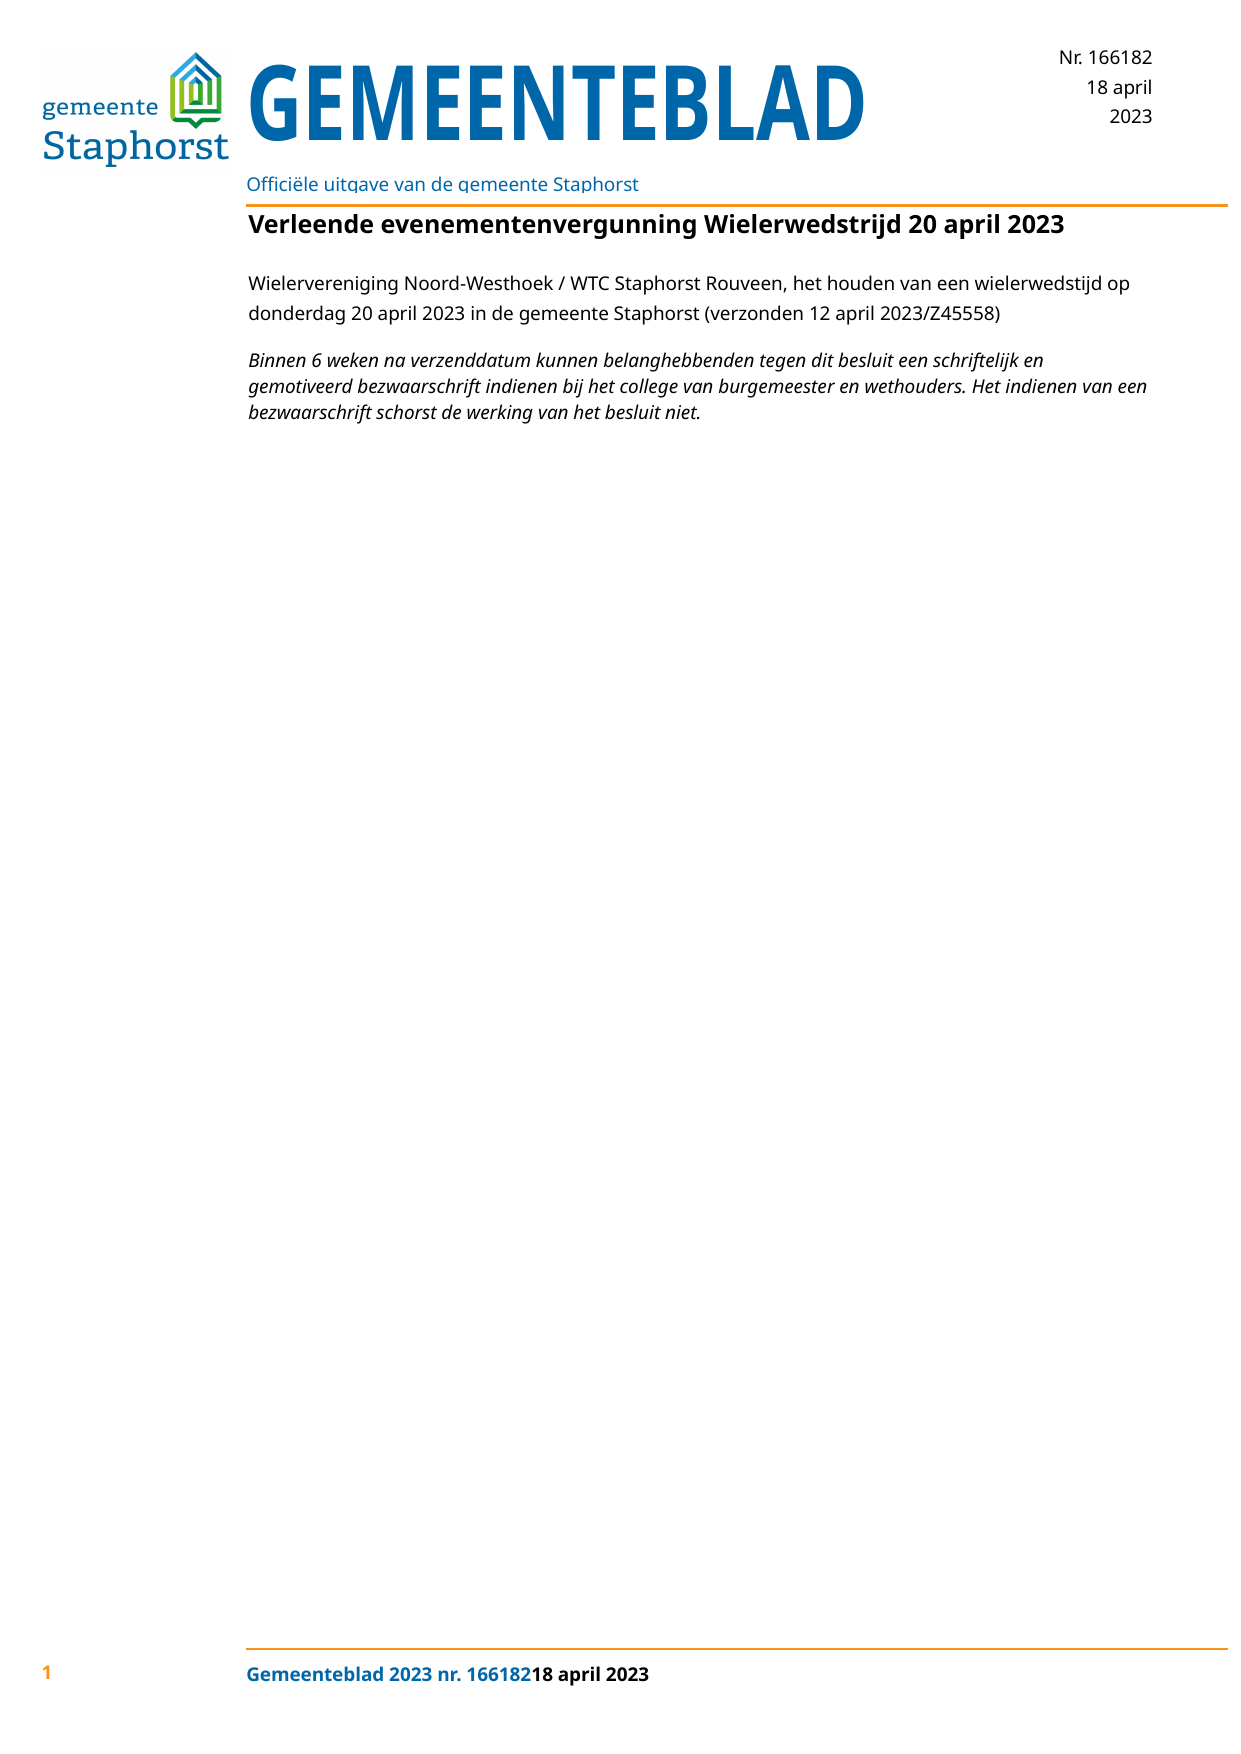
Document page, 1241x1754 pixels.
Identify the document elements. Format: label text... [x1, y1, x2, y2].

text Wielervereniging Noord-Westhoek / WTC Staphorst Rouveen, het houden van een wielerwedstijd op donderdag 20 april 2023 in de gemeente Staphorst (verzonden 12 april 2023/Z45558) [248, 270, 1152, 326]
text Verleende evenementenvergunning Wielerwedstrijd 20 april 2023 [248, 207, 1152, 241]
picture [41, 47, 231, 172]
text Binnen 6 weken na verzenddatum kunnen belanghebbenden tegen dit besluit een schriftelijk en gemotiveerd bezwaarschrift indienen bij het college van burgemeester en wethouders. Het indienen van een bezwaarschrift schorst de werking van het besluit niet. [248, 348, 1152, 425]
